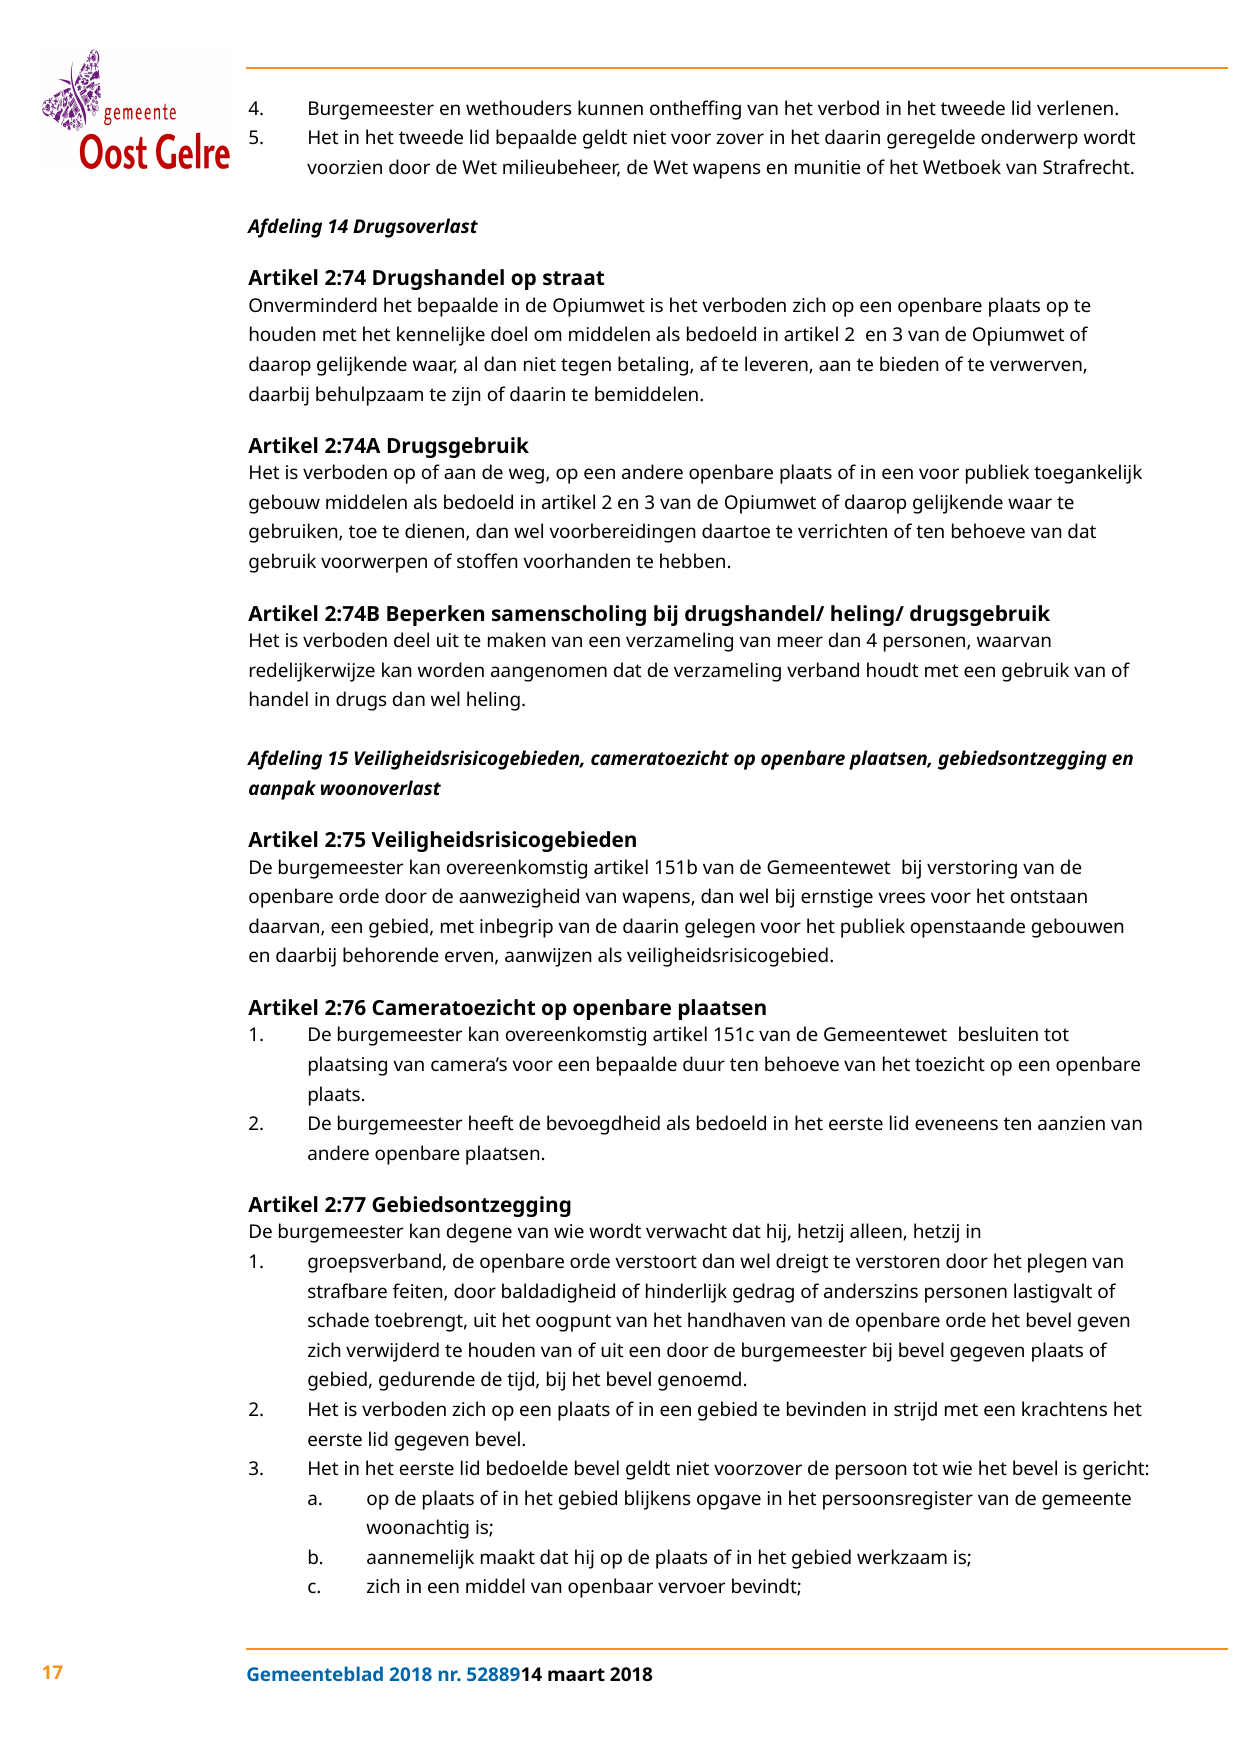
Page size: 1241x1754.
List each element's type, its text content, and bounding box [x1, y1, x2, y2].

text Artikel 2:74 Drugshandel op straat [248, 263, 1152, 292]
list zich in een middel van openbaar vervoer bevindt; [307, 1574, 1152, 1599]
list De burgemeester kan overeenkomstig artikel 151c van de Gemeentewet besluiten tot plaatsing van camera’s voor een bepaalde duur ten behoeve van het toezicht op een openbare plaats. [248, 1022, 1152, 1106]
text Artikel 2:74A Drugsgebruik [248, 431, 1152, 459]
text Artikel 2:76 Cameratoezicht op openbare plaatsen [248, 993, 1152, 1022]
list op de plaats of in het gebied blijkens opgave in het persoonsregister van de gemeente woonachtig is; [307, 1485, 1152, 1540]
text Afdeling 15 Veiligheidsrisicogebieden, cameratoezicht op openbare plaatsen, gebiedsontzegging en aanpak woonoverlast [248, 746, 1152, 801]
text Artikel 2:77 Gebiedsontzegging [248, 1190, 1152, 1219]
list Het in het tweede lid bepaalde geldt niet voor zover in het daarin geregelde onderwerp wordt voorzien door de Wet milieubeheer, de Wet wapens en munitie of het Wetboek van Strafrecht. [248, 124, 1152, 180]
text Het is verboden deel uit te maken van een verzameling van meer dan 4 personen, waarvan redelijkerwijze kan worden aangenomen dat de verzameling verband houdt met een gebruik van of handel in drugs dan wel heling. [248, 627, 1152, 712]
list Burgemeester en wethouders kunnen ontheffing van het verbod in het tweede lid verlenen. [248, 95, 1152, 121]
list aannemelijk maakt dat hij op de plaats of in het gebied werkzaam is; [307, 1544, 1152, 1570]
list Het in het eerste lid bedoelde bevel geldt niet voorzover de persoon tot wie het bevel is gericht: [248, 1455, 1152, 1481]
text Onverminderd het bepaalde in de Opiumwet is het verboden zich op een openbare plaats op te houden met het kennelijke doel om middelen als bedoeld in artikel 2 en 3 van de Opiumwet of daarop gelijkende waar, al dan niet tegen betaling, af te leveren, aan te bieden of te verwerven, daarbij behulpzaam te zijn of daarin te bemiddelen. [248, 292, 1152, 406]
list De burgemeester heeft de bevoegdheid als bedoeld in het eerste lid eveneens ten aanzien van andere openbare plaatsen. [248, 1110, 1152, 1166]
text Het is verboden op of aan de weg, op een andere openbare plaats of in een voor publiek toegankelijk gebouw middelen als bedoeld in artikel 2 en 3 van de Opiumwet of daarop gelijkende waar te gebruiken, toe te dienen, dan wel voorbereidingen daartoe te verrichten of ten behoeve van dat gebruik voorwerpen of stoffen voorhanden te hebben. [248, 459, 1152, 574]
list Het is verboden zich op een plaats of in een gebied te bevinden in strijd met een krachtens het eerste lid gegeven bevel. [248, 1396, 1152, 1452]
text Artikel 2:75 Veiligheidsrisicogebieden [248, 826, 1152, 854]
text De burgemeester kan overeenkomstig artikel 151b van de Gemeentewet bij verstoring van de openbare orde door de aanwezigheid van wapens, dan wel bij ernstige vrees voor het ontstaan daarvan, een gebied, met inbegrip van de daarin gelegen voor het publiek openstaande gebouwen en daarbij behorende erven, aanwijzen als veiligheidsrisicogebied. [248, 854, 1152, 968]
text Afdeling 14 Drugsoverlast [248, 213, 1152, 239]
list groepsverband, de openbare orde verstoort dan wel dreigt te verstoren door het plegen van strafbare feiten, door baldadigheid of hinderlijk gedrag of anderszins personen lastigvalt of schade toebrengt, uit het oogpunt van het handhaven van de openbare orde het bevel geven zich verwijderd te houden van of uit een door de burgemeester bij bevel gegeven plaats of gebied, gedurende de tijd, bij het bevel genoemd. [248, 1248, 1152, 1392]
picture [41, 47, 231, 172]
text Artikel 2:74B Beperken samenscholing bij drugshandel/ heling/ drugsgebruik [248, 599, 1152, 627]
text De burgemeester kan degene van wie wordt verwacht dat hij, hetzij alleen, hetzij in [248, 1219, 1152, 1244]
